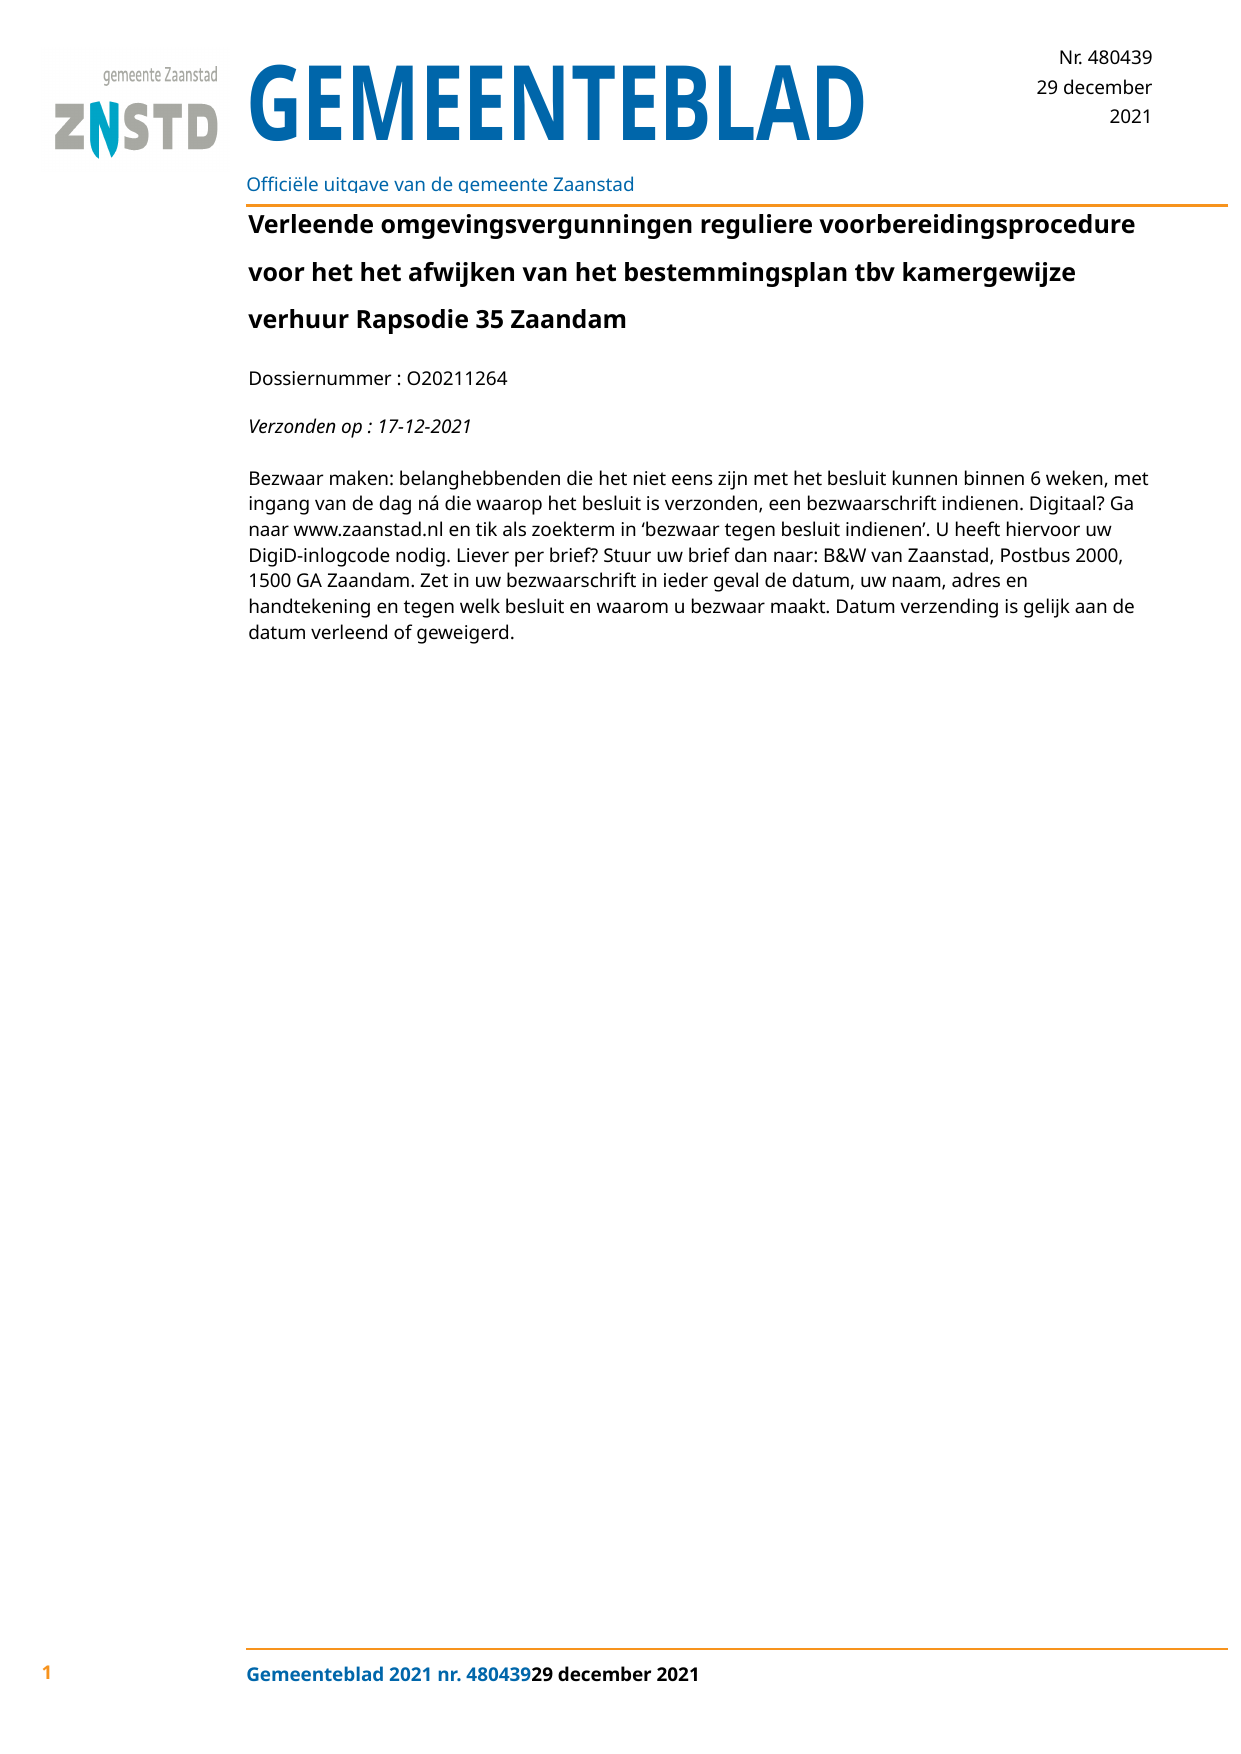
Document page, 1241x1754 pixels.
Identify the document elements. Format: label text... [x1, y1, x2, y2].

text Verzonden op : 17-12-2021 [248, 413, 1152, 439]
text Verleende omgevingsvergunningen reguliere voorbereidingsprocedure voor het het afwijken van het bestemmingsplan tbv kamergewijze verhuur Rapsodie 35 Zaandam [248, 207, 1152, 336]
text Dossiernummer : O20211264 [248, 366, 1152, 391]
text Bezwaar maken: belanghebbenden die het niet eens zijn met het besluit kunnen binnen 6 weken, met ingang van de dag ná die waarop het besluit is verzonden, een bezwaarschrift indienen. Digitaal? Ga naar www.zaanstad.nl en tik als zoekterm in ‘bezwaar tegen besluit indienen’. U heeft hiervoor uw DigiD-inlogcode nodig. Liever per brief? Stuur uw brief dan naar: B&W van Zaanstad, Postbus 2000, 1500 GA Zaandam. Zet in uw bezwaarschrift in ieder geval de datum, uw naam, adres en handtekening en tegen welk besluit en waarom u bezwaar maakt. Datum verzending is gelijk aan de datum verleend of geweigerd. [248, 465, 1152, 645]
picture [41, 47, 231, 172]
